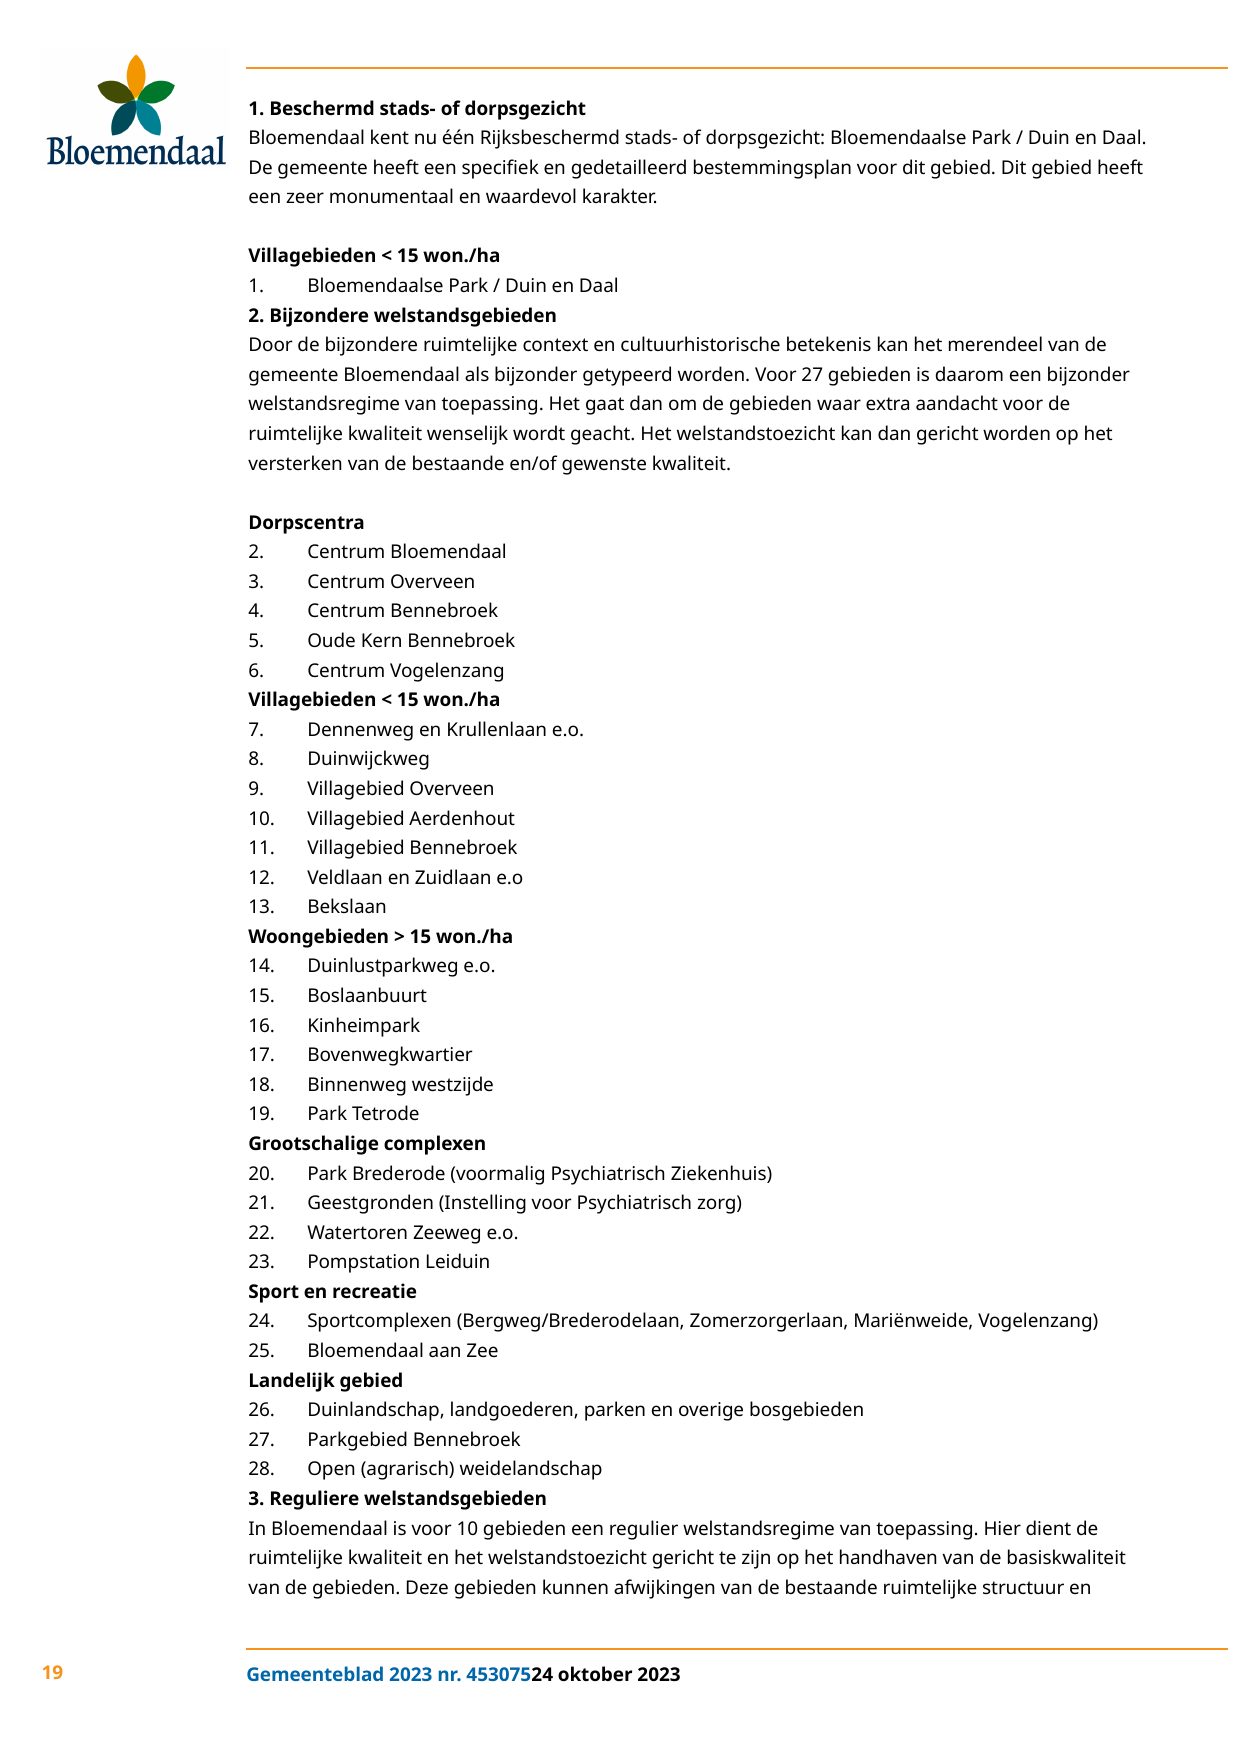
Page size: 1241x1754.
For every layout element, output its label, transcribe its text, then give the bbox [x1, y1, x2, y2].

text Grootschalige complexen [248, 1130, 1152, 1156]
list Watertoren Zeeweg e.o. [248, 1219, 1152, 1245]
text Villagebieden < 15 won./ha [248, 243, 1152, 268]
list Park Tetrode [248, 1101, 1152, 1126]
list Duinlandschap, landgoederen, parken en overige bosgebieden [248, 1396, 1152, 1422]
list Villagebied Bennebroek [248, 834, 1152, 860]
list Kinheimpark [248, 1012, 1152, 1038]
text 1. Beschermd stads- of dorpsgezicht [248, 95, 1152, 121]
text Bloemendaal kent nu één Rijksbeschermd stads- of dorpsgezicht: Bloemendaalse Park / Duin en Daal. De gemeente heeft een specifiek en gedetailleerd bestemmingsplan voor dit gebied. Dit gebied heeft een zeer monumentaal en waardevol karakter. [248, 124, 1152, 209]
list Binnenweg westzijde [248, 1071, 1152, 1097]
list Dennenweg en Krullenlaan e.o. [248, 716, 1152, 742]
text Landelijk gebied [248, 1367, 1152, 1393]
text Dorpscentra [248, 509, 1152, 535]
list Bekslaan [248, 893, 1152, 919]
list Duinlustparkweg e.o. [248, 953, 1152, 978]
list Sportcomplexen (Bergweg/Brederodelaan, Zomerzorgerlaan, Mariënweide, Vogelenzang) [248, 1308, 1152, 1333]
text 2. Bijzondere welstandsgebieden [248, 302, 1152, 328]
list Bloemendaal aan Zee [248, 1337, 1152, 1363]
list Oude Kern Bennebroek [248, 627, 1152, 653]
list Centrum Overveen [248, 568, 1152, 594]
list Centrum Bennebroek [248, 598, 1152, 623]
picture [41, 47, 231, 172]
list Centrum Bloemendaal [248, 538, 1152, 564]
list Veldlaan en Zuidlaan e.o [248, 864, 1152, 890]
list Bloemendaalse Park / Duin en Daal [248, 272, 1152, 298]
list Pompstation Leiduin [248, 1248, 1152, 1274]
text In Bloemendaal is voor 10 gebieden een regulier welstandsregime van toepassing. Hier dient de ruimtelijke kwaliteit en het welstandstoezicht gericht te zijn op het handhaven van de basiskwaliteit van de gebieden. Deze gebieden kunnen afwijkingen van de bestaande ruimtelijke structuur en [248, 1515, 1152, 1600]
list Park Brederode (voormalig Psychiatrisch Ziekenhuis) [248, 1160, 1152, 1186]
list Bovenwegkwartier [248, 1041, 1152, 1067]
list Duinwijckweg [248, 746, 1152, 771]
text Woongebieden > 15 won./ha [248, 923, 1152, 949]
text Door de bijzondere ruimtelijke context en cultuurhistorische betekenis kan het merendeel van de gemeente Bloemendaal als bijzonder getypeerd worden. Voor 27 gebieden is daarom een bijzonder welstandsregime van toepassing. Het gaat dan om de gebieden waar extra aandacht voor de ruimtelijke kwaliteit wenselijk wordt geacht. Het welstandstoezicht kan dan gericht worden op het versterken van de bestaande en/of gewenste kwaliteit. [248, 331, 1152, 476]
list Centrum Vogelenzang [248, 657, 1152, 683]
text Sport en recreatie [248, 1278, 1152, 1304]
text Villagebieden < 15 won./ha [248, 686, 1152, 712]
text 3. Reguliere welstandsgebieden [248, 1485, 1152, 1511]
list Boslaanbuurt [248, 982, 1152, 1008]
list Parkgebied Bennebroek [248, 1426, 1152, 1452]
list Open (agrarisch) weidelandschap [248, 1456, 1152, 1481]
list Villagebied Aerdenhout [248, 805, 1152, 831]
list Geestgronden (Instelling voor Psychiatrisch zorg) [248, 1189, 1152, 1215]
list Villagebied Overveen [248, 775, 1152, 801]
